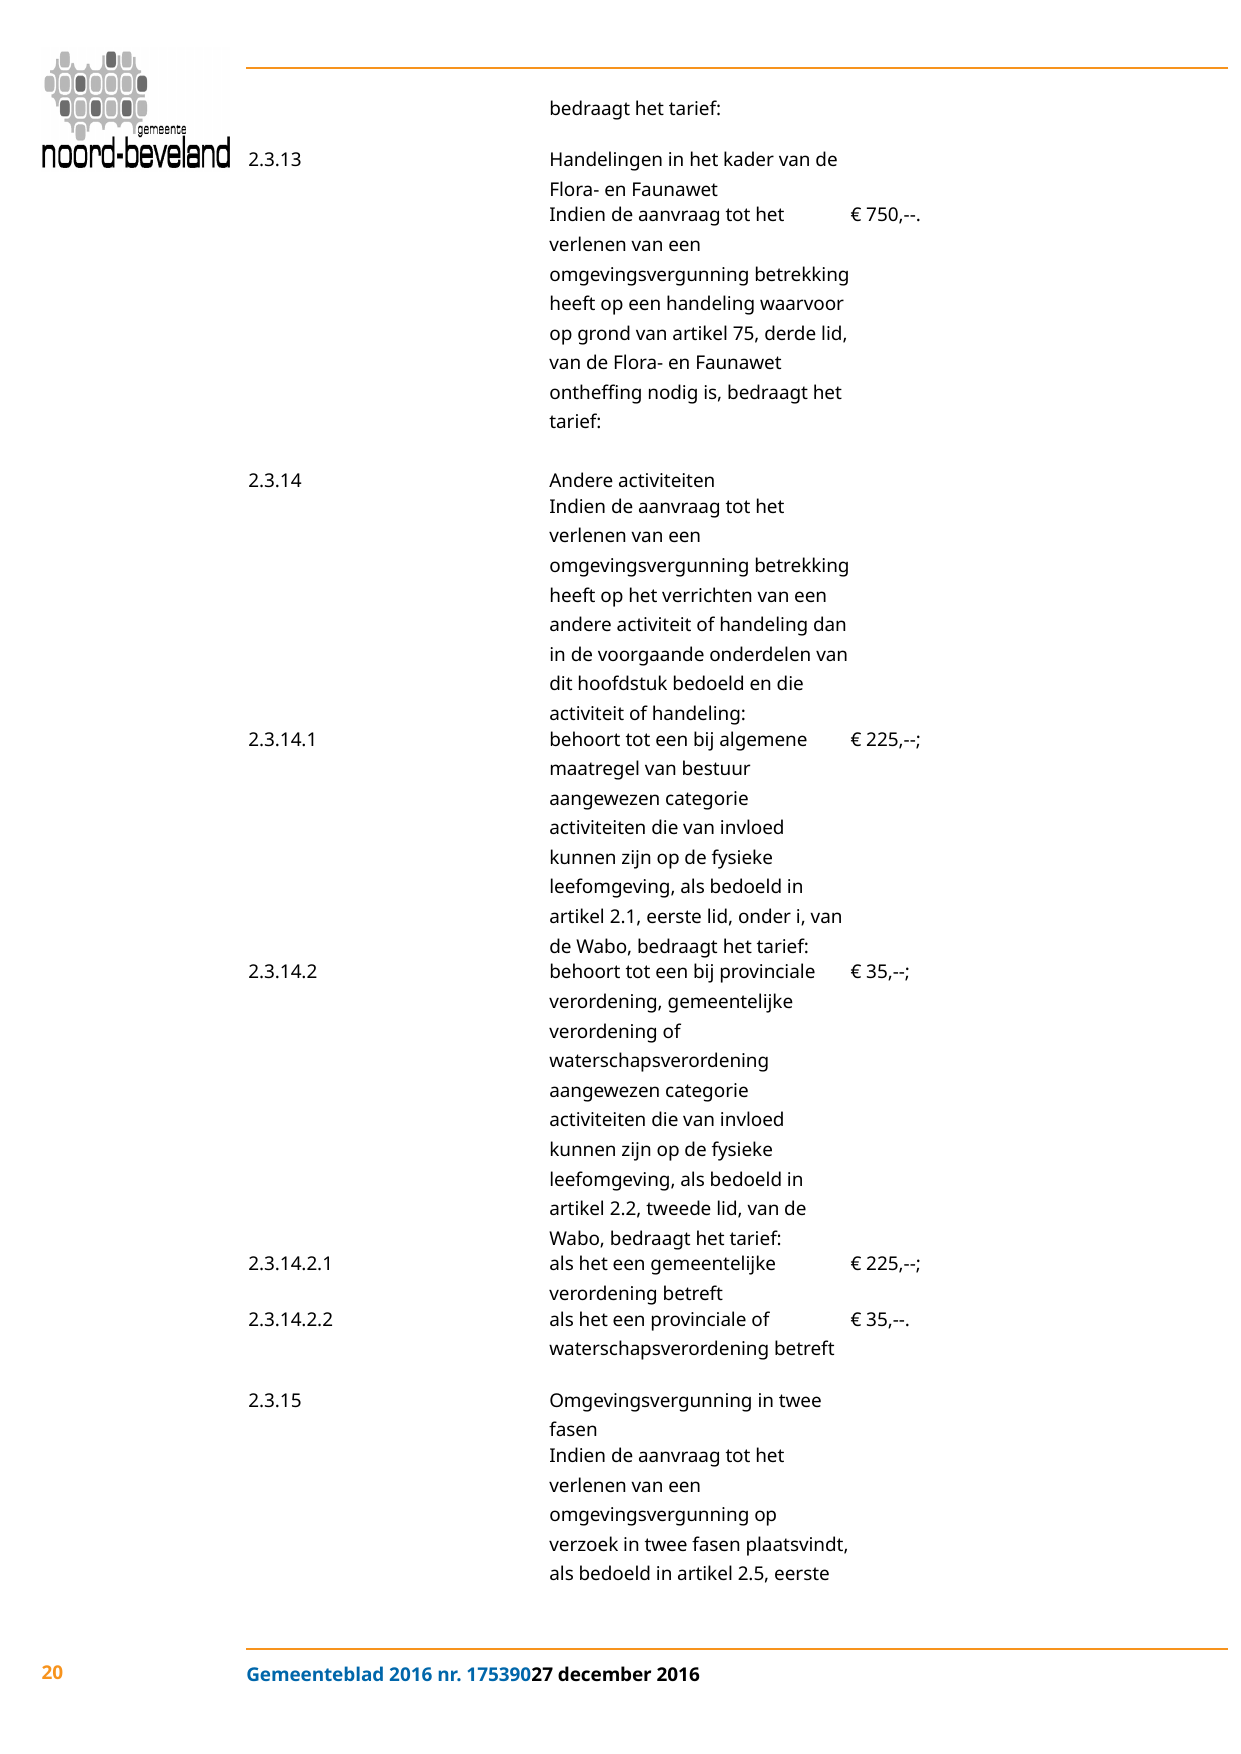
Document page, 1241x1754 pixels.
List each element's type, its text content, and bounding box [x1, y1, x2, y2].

table_cell 2.3.13 [248, 146, 549, 202]
table_header [850, 467, 1152, 493]
table_cell 2.3.15 [248, 1387, 549, 1442]
table_cell [549, 121, 850, 146]
table_cell behoort tot een bij provinciale verordening, gemeentelijke verordening of waterschapsverordening aangewezen categorie activiteiten die van invloed kunnen zijn op de fysieke leefomgeving, als bedoeld in artikel 2.2, tweede lid, van de Wabo, bedraagt het tarief: [549, 959, 850, 1251]
table_header 2.3.14 [248, 467, 549, 493]
table_cell € 35,--. [850, 1306, 1152, 1361]
table_cell 2.3.14.1 [248, 726, 549, 959]
table_cell Indien de aanvraag tot het verlenen van een omgevingsvergunning betrekking heeft op het verrichten van een andere activiteit of handeling dan in de voorgaande onderdelen van dit hoofdstuk bedoeld en die activiteit of handeling: [549, 493, 850, 726]
table_header Andere activiteiten [549, 467, 850, 493]
table_cell [850, 121, 1152, 146]
table_cell bedraagt het tarief: [549, 95, 850, 121]
table_cell 2.3.14.2.2 [248, 1306, 549, 1361]
table_cell [248, 121, 549, 146]
table_cell [248, 95, 549, 121]
table_cell [850, 1387, 1152, 1442]
table_cell [850, 1361, 1152, 1387]
picture [41, 47, 231, 172]
table_cell € 225,--; [850, 726, 1152, 959]
table_cell [850, 1442, 1152, 1586]
table_cell Omgevingsvergunning in twee fasen [549, 1387, 850, 1442]
table_cell Indien de aanvraag tot het verlenen van een omgevingsvergunning op verzoek in twee fasen plaatsvindt, als bedoeld in artikel 2.5, eerste [549, 1442, 850, 1586]
table_cell [248, 202, 549, 434]
table_cell € 750,--. [850, 202, 1152, 434]
table_cell [850, 493, 1152, 726]
table_cell als het een gemeentelijke verordening betreft [549, 1251, 850, 1306]
table_cell [850, 146, 1152, 202]
table_cell [850, 95, 1152, 121]
table_cell [248, 1442, 549, 1586]
table_cell € 225,--; [850, 1251, 1152, 1306]
table_cell behoort tot een bij algemene maatregel van bestuur aangewezen categorie activiteiten die van invloed kunnen zijn op de fysieke leefomgeving, als bedoeld in artikel 2.1, eerste lid, onder i, van de Wabo, bedraagt het tarief: [549, 726, 850, 959]
table_cell 2.3.14.2 [248, 959, 549, 1251]
table_cell als het een provinciale of waterschapsverordening betreft [549, 1306, 850, 1361]
table_cell [248, 493, 549, 726]
table_cell € 35,--; [850, 959, 1152, 1251]
table_cell 2.3.14.2.1 [248, 1251, 549, 1306]
table_cell Handelingen in het kader van de Flora- en Faunawet [549, 146, 850, 202]
table_cell [248, 1361, 549, 1387]
table_cell Indien de aanvraag tot het verlenen van een omgevingsvergunning betrekking heeft op een handeling waarvoor op grond van artikel 75, derde lid, van de Flora- en Faunawet ontheffing nodig is, bedraagt het tarief: [549, 202, 850, 434]
table_cell [549, 1361, 850, 1387]
